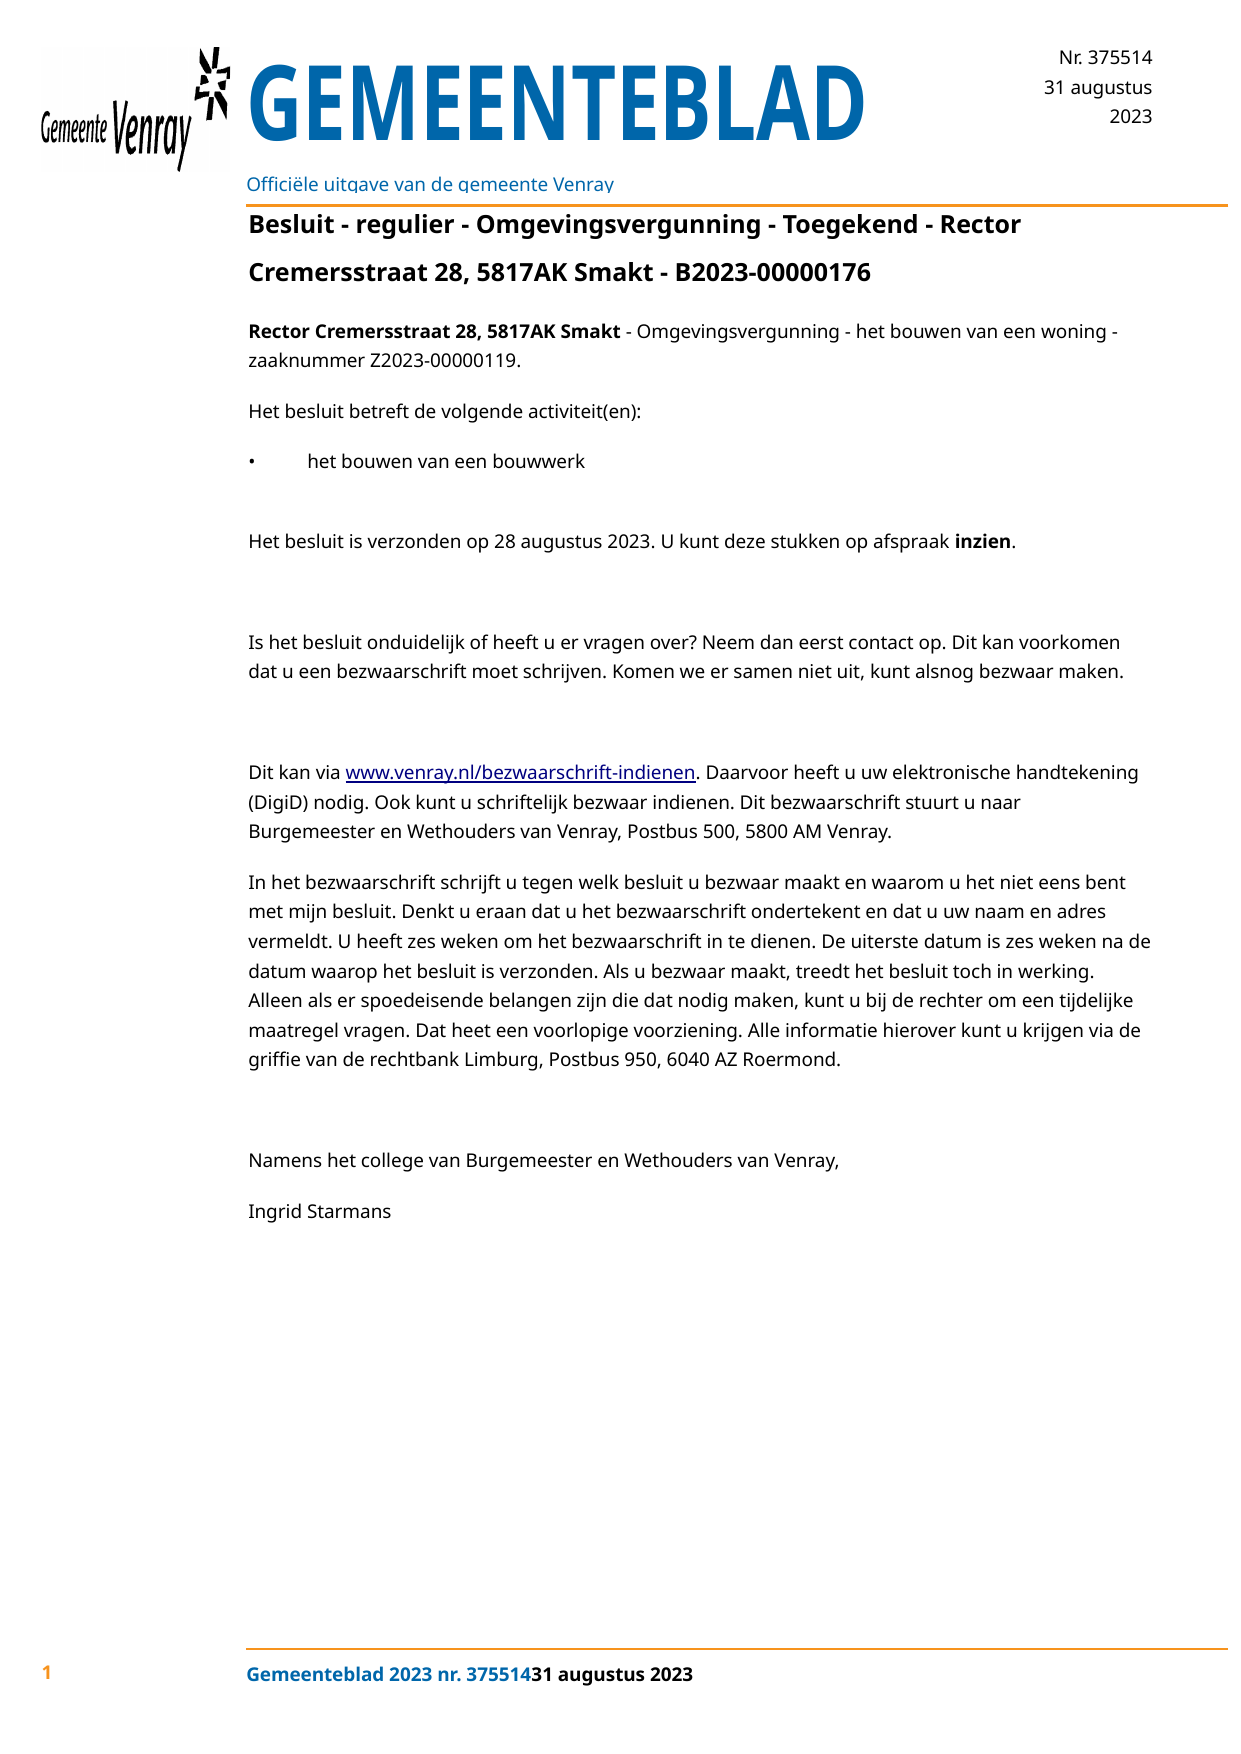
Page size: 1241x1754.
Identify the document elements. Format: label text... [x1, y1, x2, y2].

text Het besluit is verzonden op 28 augustus 2023. U kunt deze stukken op afspraak inzien. [248, 528, 1152, 554]
text Dit kan via www.venray.nl/bezwaarschrift-indienen. Daarvoor heeft u uw elektronische handtekening (DigiD) nodig. Ook kunt u schriftelijk bezwaar indienen. Dit bezwaarschrift stuurt u naar Burgemeester en Wethouders van Venray, Postbus 500, 5800 AM Venray. [248, 759, 1152, 844]
text Het besluit betreft de volgende activiteit(en): [248, 398, 1152, 424]
text Namens het college van Burgemeester en Wethouders van Venray, [248, 1147, 1152, 1173]
text Besluit - regulier - Omgevingsvergunning - Toegekend - Rector Cremersstraat 28, 5817AK Smakt - B2023-00000176 [248, 207, 1152, 288]
text Is het besluit onduidelijk of heeft u er vragen over? Neem dan eerst contact op. Dit kan voorkomen dat u een bezwaarschrift moet schrijven. Komen we er samen niet uit, kunt alsnog bezwaar maken. [248, 629, 1152, 684]
picture [41, 47, 231, 172]
text Rector Cremersstraat 28, 5817AK Smakt - Omgevingsvergunning - het bouwen van een woning - zaaknummer Z2023-00000119. [248, 318, 1152, 373]
text In het bezwaarschrift schrijft u tegen welk besluit u bezwaar maakt en waarom u het niet eens bent met mijn besluit. Denkt u eraan dat u het bezwaarschrift ondertekent en dat u uw naam en adres vermeldt. U heeft zes weken om het bezwaarschrift in te dienen. De uiterste datum is zes weken na de datum waarop het besluit is verzonden. Als u bezwaar maakt, treedt het besluit toch in werking. Alleen als er spoedeisende belangen zijn die dat nodig maken, kunt u bij de rechter om een tijdelijke maatregel vragen. Dat heet een voorlopige voorziening. Alle informatie hierover kunt u krijgen via de griffie van de rechtbank Limburg, Postbus 950, 6040 AZ Roermond. [248, 869, 1152, 1072]
list het bouwen van een bouwwerk [248, 448, 1152, 474]
text Ingrid Starmans [248, 1198, 1152, 1224]
